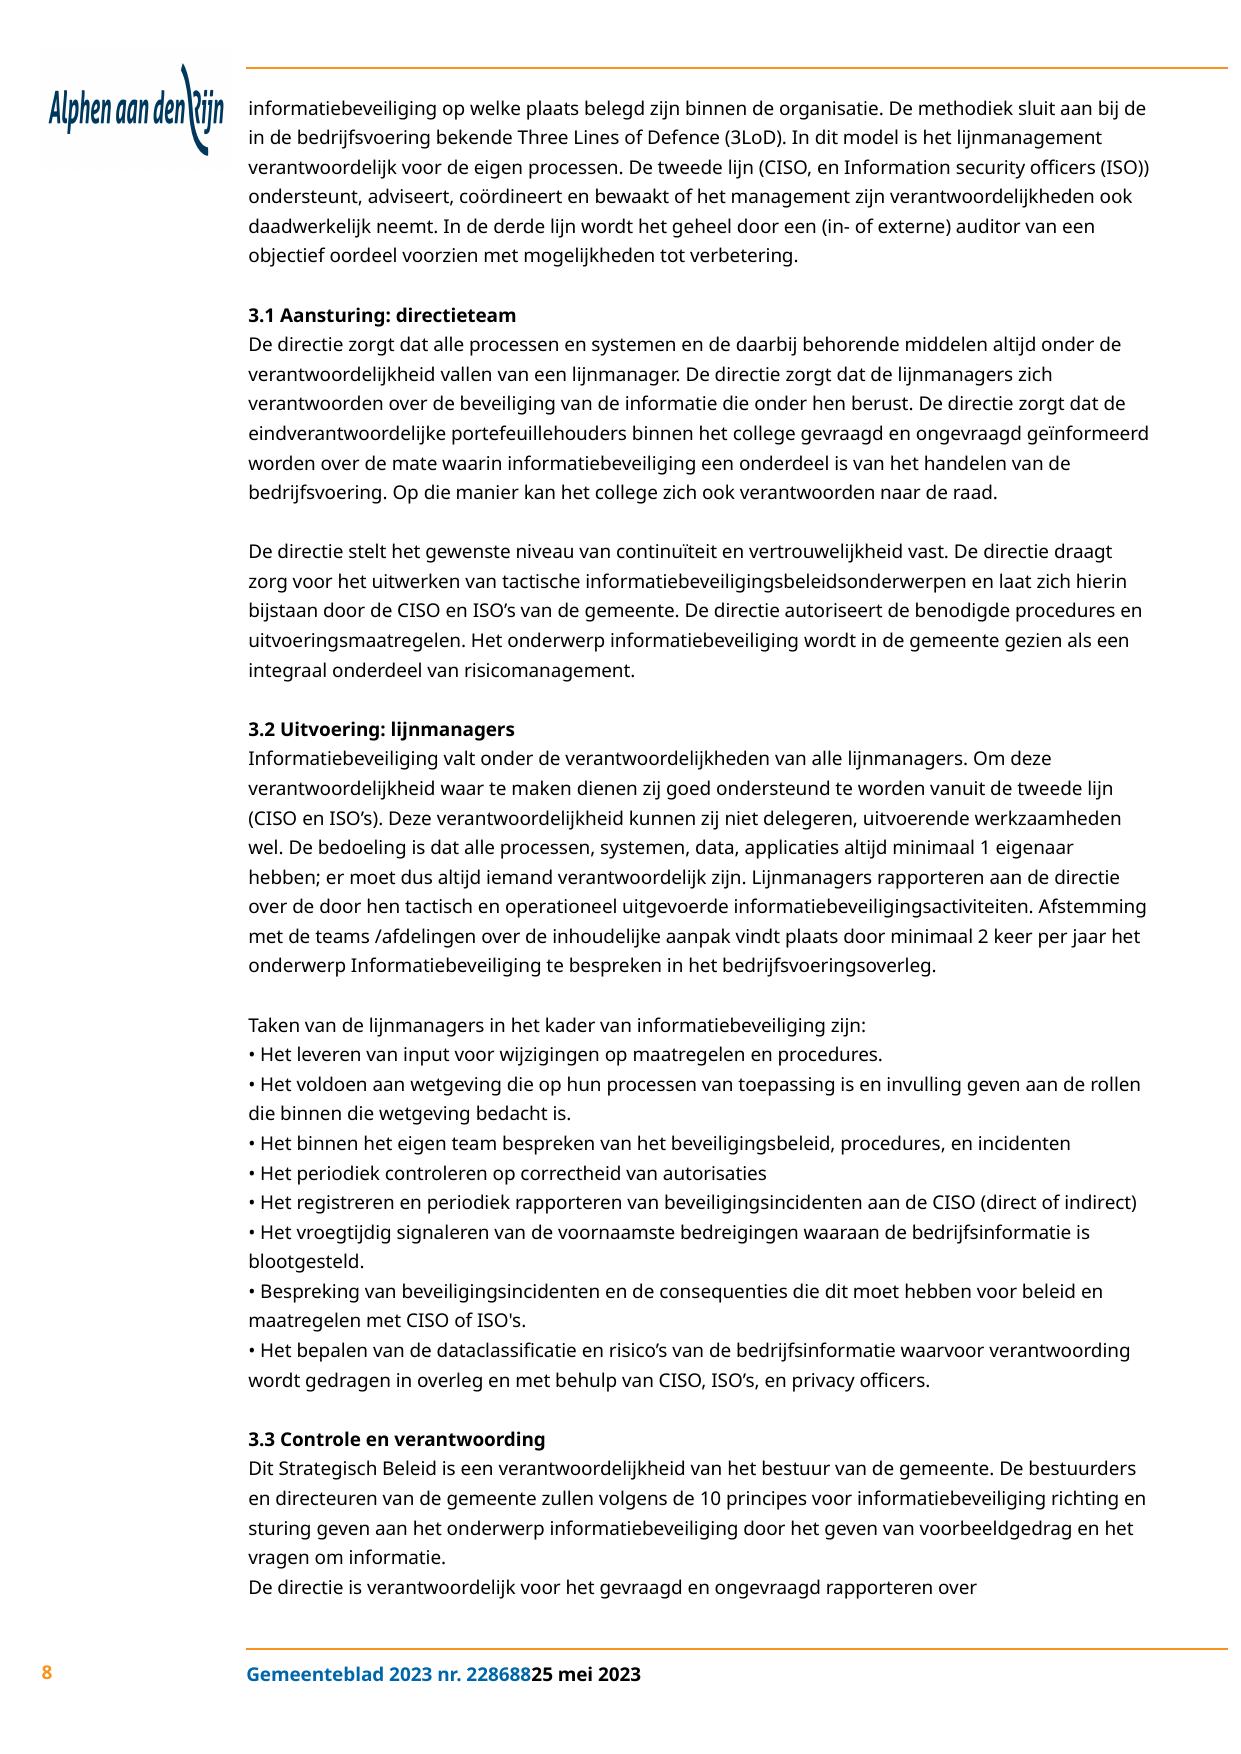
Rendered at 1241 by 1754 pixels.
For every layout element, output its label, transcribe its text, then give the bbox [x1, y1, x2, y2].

text • Het vroegtijdig signaleren van de voornaamste bedreigingen waaraan de bedrijfsinformatie is blootgesteld. [248, 1219, 1152, 1274]
text Informatiebeveiliging valt onder de verantwoordelijkheden van alle lijnmanagers. Om deze verantwoordelijkheid waar te maken dienen zij goed ondersteund te worden vanuit de tweede lijn (CISO en ISO’s). Deze verantwoordelijkheid kunnen zij niet delegeren, uitvoerende werkzaamheden wel. De bedoeling is dat alle processen, systemen, data, applicaties altijd minimaal 1 eigenaar hebben; er moet dus altijd iemand verantwoordelijk zijn. Lijnmanagers rapporteren aan de directie over de door hen tactisch en operationeel uitgevoerde informatiebeveiligingsactiviteiten. Afstemming met de teams /afdelingen over de inhoudelijke aanpak vindt plaats door minimaal 2 keer per jaar het onderwerp Informatiebeveiliging te bespreken in het bedrijfsvoeringsoverleg. [248, 746, 1152, 978]
text • Het binnen het eigen team bespreken van het beveiligingsbeleid, procedures, en incidenten [248, 1130, 1152, 1156]
text De directie is verantwoordelijk voor het gevraagd en ongevraagd rapporteren over [248, 1574, 1152, 1600]
text 3.3 Controle en verantwoording [248, 1426, 1152, 1452]
text De directie zorgt dat alle processen en systemen en de daarbij behorende middelen altijd onder de verantwoordelijkheid vallen van een lijnmanager. De directie zorgt dat de lijnmanagers zich verantwoorden over de beveiliging van de informatie die onder hen berust. De directie zorgt dat de eindverantwoordelijke portefeuillehouders binnen het college gevraagd en ongevraagd geïnformeerd worden over de mate waarin informatiebeveiliging een onderdeel is van het handelen van de bedrijfsvoering. Op die manier kan het college zich ook verantwoorden naar de raad. [248, 331, 1152, 505]
text • Het periodiek controleren op correctheid van autorisaties [248, 1160, 1152, 1186]
text • Het registreren en periodiek rapporteren van beveiligingsincidenten aan de CISO (direct of indirect) [248, 1189, 1152, 1215]
text De directie stelt het gewenste niveau van continuïteit en vertrouwelijkheid vast. De directie draagt zorg voor het uitwerken van tactische informatiebeveiligingsbeleidsonderwerpen en laat zich hierin bijstaan door de CISO en ISO’s van de gemeente. De directie autoriseert de benodigde procedures en uitvoeringsmaatregelen. Het onderwerp informatiebeveiliging wordt in de gemeente gezien als een integraal onderdeel van risicomanagement. [248, 538, 1152, 683]
text Taken van de lijnmanagers in het kader van informatiebeveiliging zijn: [248, 1012, 1152, 1038]
picture [41, 47, 231, 172]
text • Bespreking van beveiligingsincidenten en de consequenties die dit moet hebben voor beleid en maatregelen met CISO of ISO's. [248, 1278, 1152, 1333]
text 3.2 Uitvoering: lijnmanagers [248, 716, 1152, 742]
text Dit Strategisch Beleid is een verantwoordelijkheid van het bestuur van de gemeente. De bestuurders en directeuren van de gemeente zullen volgens de 10 principes voor informatiebeveiliging richting en sturing geven aan het onderwerp informatiebeveiliging door het geven van voorbeeldgedrag en het vragen om informatie. [248, 1456, 1152, 1570]
text • Het bepalen van de dataclassificatie en risico’s van de bedrijfsinformatie waarvoor verantwoording wordt gedragen in overleg en met behulp van CISO, ISO’s, en privacy officers. [248, 1337, 1152, 1393]
text informatiebeveiliging op welke plaats belegd zijn binnen de organisatie. De methodiek sluit aan bij de in de bedrijfsvoering bekende Three Lines of Defence (3LoD). In dit model is het lijnmanagement verantwoordelijk voor de eigen processen. De tweede lijn (CISO, en Information security officers (ISO)) ondersteunt, adviseert, coördineert en bewaakt of het management zijn verantwoordelijkheden ook daadwerkelijk neemt. In de derde lijn wordt het geheel door een (in- of externe) auditor van een objectief oordeel voorzien met mogelijkheden tot verbetering. [248, 95, 1152, 268]
text • Het leveren van input voor wijzigingen op maatregelen en procedures. [248, 1041, 1152, 1067]
text 3.1 Aansturing: directieteam [248, 302, 1152, 328]
text • Het voldoen aan wetgeving die op hun processen van toepassing is en invulling geven aan de rollen die binnen die wetgeving bedacht is. [248, 1071, 1152, 1126]
